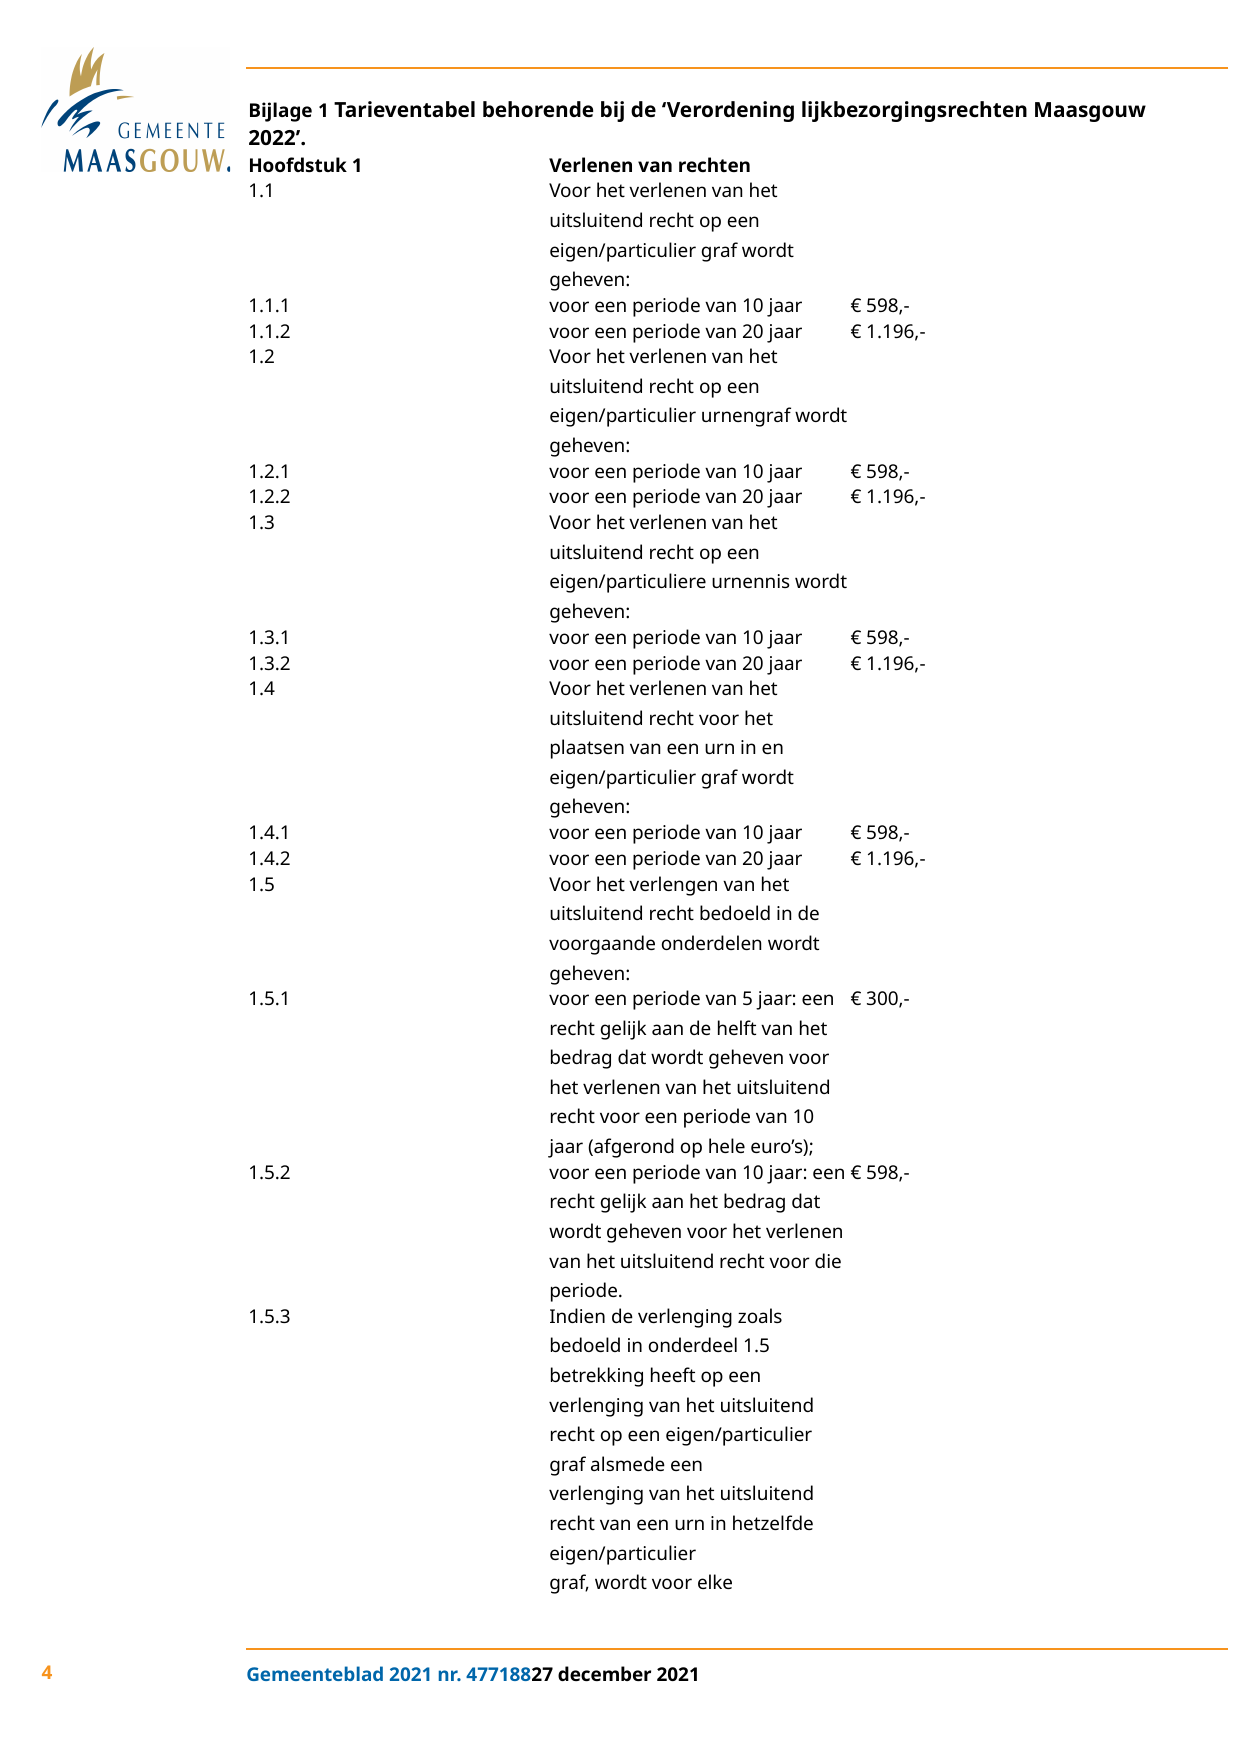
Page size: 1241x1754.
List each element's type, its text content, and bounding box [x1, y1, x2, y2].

table_cell 1.2.2 [248, 484, 549, 509]
table_cell voor een periode van 5 jaar: een recht gelijk aan de helft van het bedrag dat wordt geheven voor het verlenen van het uitsluitend recht voor een periode van 10 jaar (afgerond op hele euro’s); [549, 985, 850, 1159]
table_cell voor een periode van 10 jaar [549, 820, 850, 845]
table_cell [850, 344, 1152, 458]
table_cell 1.5 [248, 871, 549, 985]
table_cell € 1.196,- [850, 845, 1152, 871]
table_cell 1.4.2 [248, 845, 549, 871]
table_cell voor een periode van 10 jaar [549, 624, 850, 650]
table_cell voor een periode van 20 jaar [549, 650, 850, 675]
table_cell 1.5.3 [248, 1303, 549, 1595]
table_cell € 300,- [850, 985, 1152, 1159]
table_cell Voor het verlenen van het uitsluitend recht op een eigen/particulier graf wordt geheven: [549, 178, 850, 292]
table_cell Indien de verlenging zoals bedoeld in onderdeel 1.5 betrekking heeft op een verlenging van het uitsluitend recht op een eigen/particulier graf alsmede een verlenging van het uitsluitend recht van een urn in hetzelfde eigen/particulier graf, wordt voor elke [549, 1303, 850, 1595]
table_header [850, 152, 1152, 178]
table_cell Voor het verlenen van het uitsluitend recht op een eigen/particuliere urnennis wordt geheven: [549, 510, 850, 624]
table_cell 1.4 [248, 675, 549, 819]
table_cell voor een periode van 10 jaar: een recht gelijk aan het bedrag dat wordt geheven voor het verlenen van het uitsluitend recht voor die periode. [549, 1159, 850, 1303]
table_cell 1.5.1 [248, 985, 549, 1159]
text Bijlage 1 Tarieventabel behorende bij de ‘Verordening lijkbezorgingsrechten Maasgouw 2022’. [248, 95, 1152, 152]
table_cell 1.4.1 [248, 820, 549, 845]
table_cell voor een periode van 20 jaar [549, 484, 850, 509]
table_cell [850, 871, 1152, 985]
table_cell 1.1.1 [248, 292, 549, 318]
picture [41, 47, 231, 172]
table_cell [850, 1303, 1152, 1595]
table_cell voor een periode van 10 jaar [549, 458, 850, 484]
table_cell [850, 510, 1152, 624]
table_header Hoofdstuk 1 [248, 152, 549, 178]
table_cell [850, 675, 1152, 819]
table_cell 1.3 [248, 510, 549, 624]
table_cell € 1.196,- [850, 318, 1152, 343]
table_cell voor een periode van 20 jaar [549, 318, 850, 343]
table_cell Voor het verlenen van het uitsluitend recht op een eigen/particulier urnengraf wordt geheven: [549, 344, 850, 458]
table_header Verlenen van rechten [549, 152, 850, 178]
table_cell voor een periode van 10 jaar [549, 292, 850, 318]
table_cell € 598,- [850, 458, 1152, 484]
table_cell 1.3.2 [248, 650, 549, 675]
table_cell € 598,- [850, 820, 1152, 845]
table_cell 1.2 [248, 344, 549, 458]
table_cell € 1.196,- [850, 484, 1152, 509]
table_cell 1.1 [248, 178, 549, 292]
table_cell Voor het verlenen van het uitsluitend recht voor het plaatsen van een urn in en eigen/particulier graf wordt geheven: [549, 675, 850, 819]
table_cell € 598,- [850, 292, 1152, 318]
table_cell 1.5.2 [248, 1159, 549, 1303]
table_cell € 1.196,- [850, 650, 1152, 675]
table_cell € 598,- [850, 624, 1152, 650]
table_cell Voor het verlengen van het uitsluitend recht bedoeld in de voorgaande onderdelen wordt geheven: [549, 871, 850, 985]
table_cell € 598,- [850, 1159, 1152, 1303]
table_cell 1.1.2 [248, 318, 549, 343]
table_cell 1.3.1 [248, 624, 549, 650]
table_cell [850, 178, 1152, 292]
table_cell 1.2.1 [248, 458, 549, 484]
table_cell voor een periode van 20 jaar [549, 845, 850, 871]
